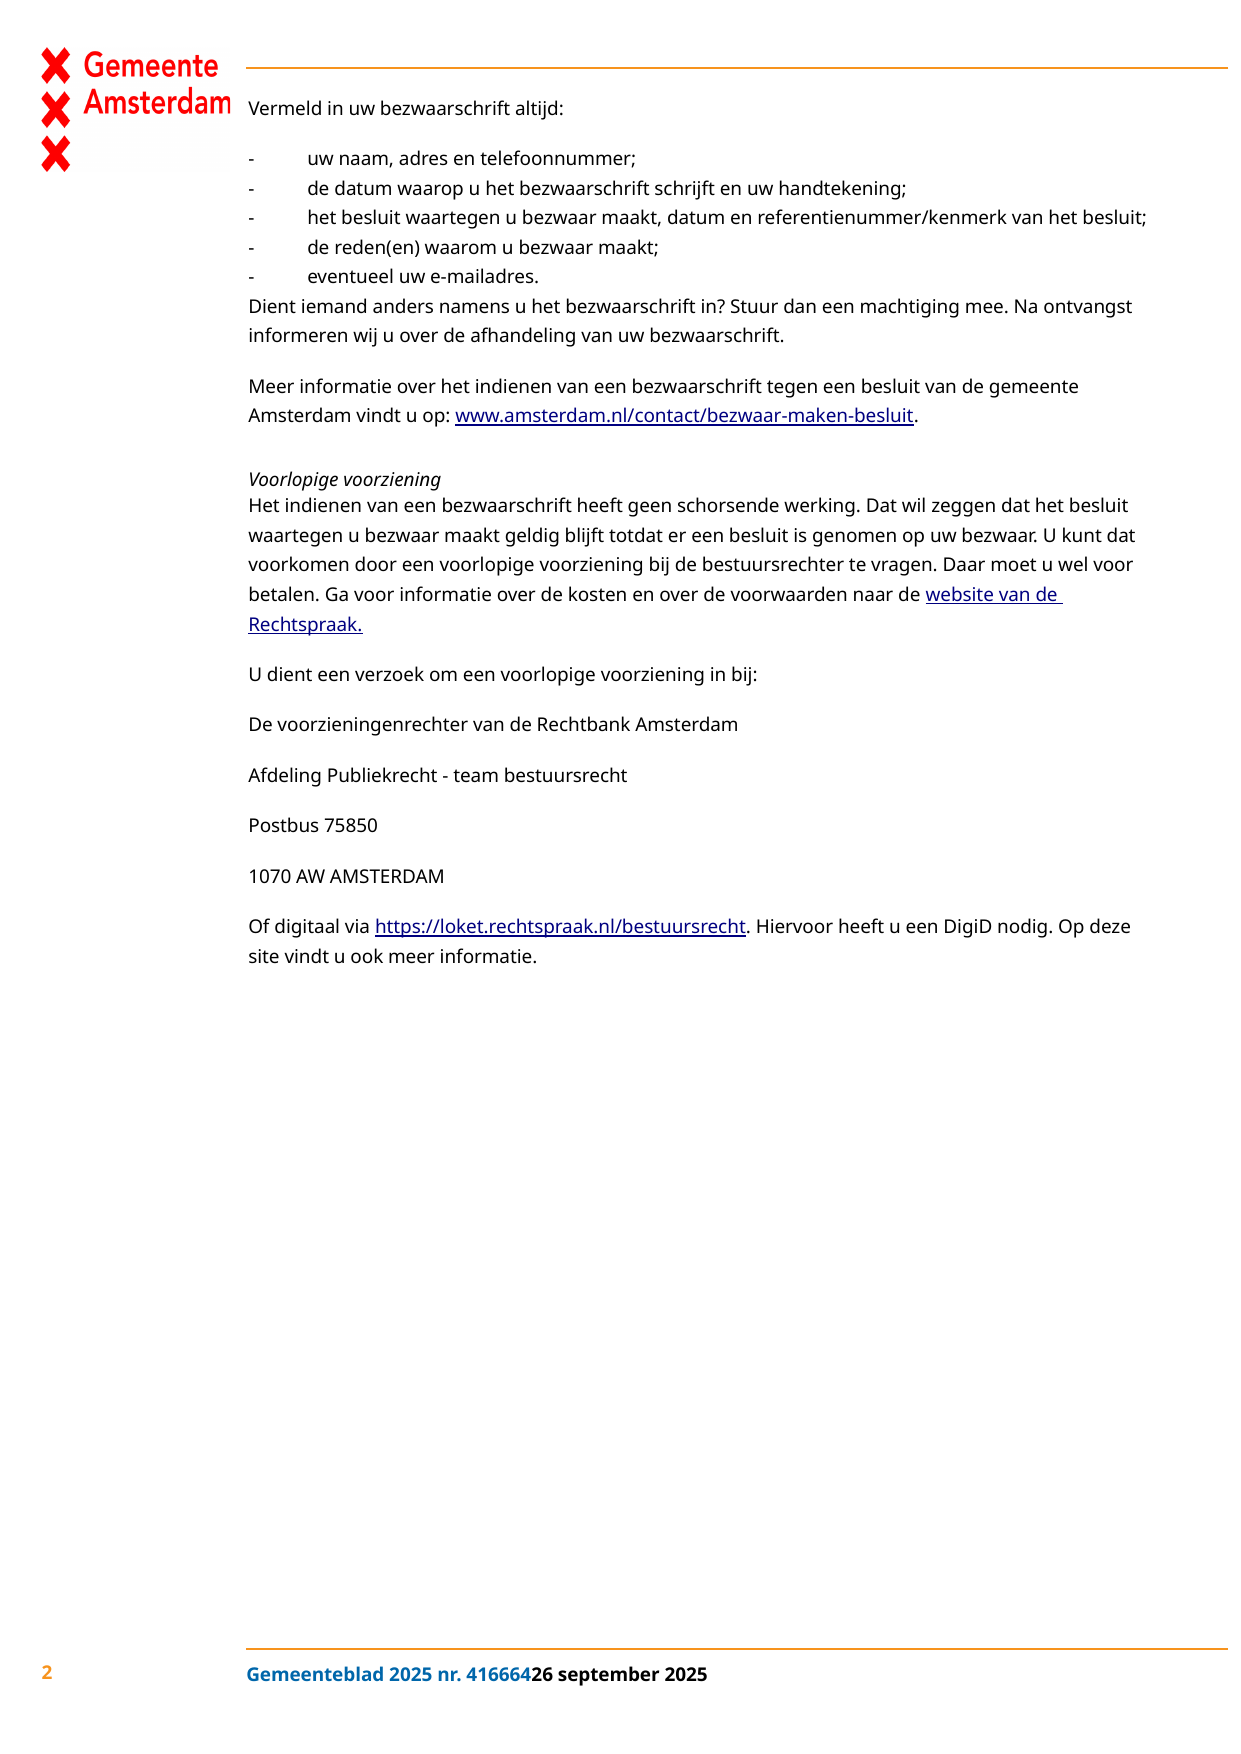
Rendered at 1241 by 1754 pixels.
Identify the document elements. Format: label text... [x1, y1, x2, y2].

list eventueel uw e-mailadres. [248, 263, 1152, 289]
text Afdeling Publiekrecht - team bestuursrecht [248, 762, 1152, 788]
text De voorzieningenrechter van de Rechtbank Amsterdam [248, 712, 1152, 737]
text U dient een verzoek om een voorlopige voorziening in bij: [248, 661, 1152, 687]
list de reden(en) waarom u bezwaar maakt; [248, 234, 1152, 260]
list de datum waarop u het bezwaarschrift schrijft en uw handtekening; [248, 175, 1152, 201]
text Het indienen van een bezwaarschrift heeft geen schorsende werking. Dat wil zeggen dat het besluit waartegen u bezwaar maakt geldig blijft totdat er een besluit is genomen op uw bezwaar. U kunt dat voorkomen door een voorlopige voorziening bij de bestuursrechter te vragen. Daar moet u wel voor betalen. Ga voor informatie over de kosten en over de voorwaarden naar de website van de Rechtspraak. [248, 492, 1152, 636]
text Postbus 75850 [248, 812, 1152, 838]
text Dient iemand anders namens u het bezwaarschrift in? Stuur dan een machtiging mee. Na ontvangst informeren wij u over de afhandeling van uw bezwaarschrift. [248, 293, 1152, 348]
list uw naam, adres en telefoonnummer; [248, 145, 1152, 171]
picture [41, 47, 231, 172]
text Vermeld in uw bezwaarschrift altijd: [248, 95, 1152, 121]
text Meer informatie over het indienen van een bezwaarschrift tegen een besluit van de gemeente Amsterdam vindt u op: www.amsterdam.nl/contact/bezwaar-maken-besluit. [248, 373, 1152, 428]
text 1070 AW AMSTERDAM [248, 863, 1152, 888]
list het besluit waartegen u bezwaar maakt, datum en referentienummer/kenmerk van het besluit; [248, 204, 1152, 230]
text Voorlopige voorziening [248, 467, 1152, 492]
text Of digitaal via https://loket.rechtspraak.nl/bestuursrecht. Hiervoor heeft u een DigiD nodig. Op deze site vindt u ook meer informatie. [248, 913, 1152, 968]
